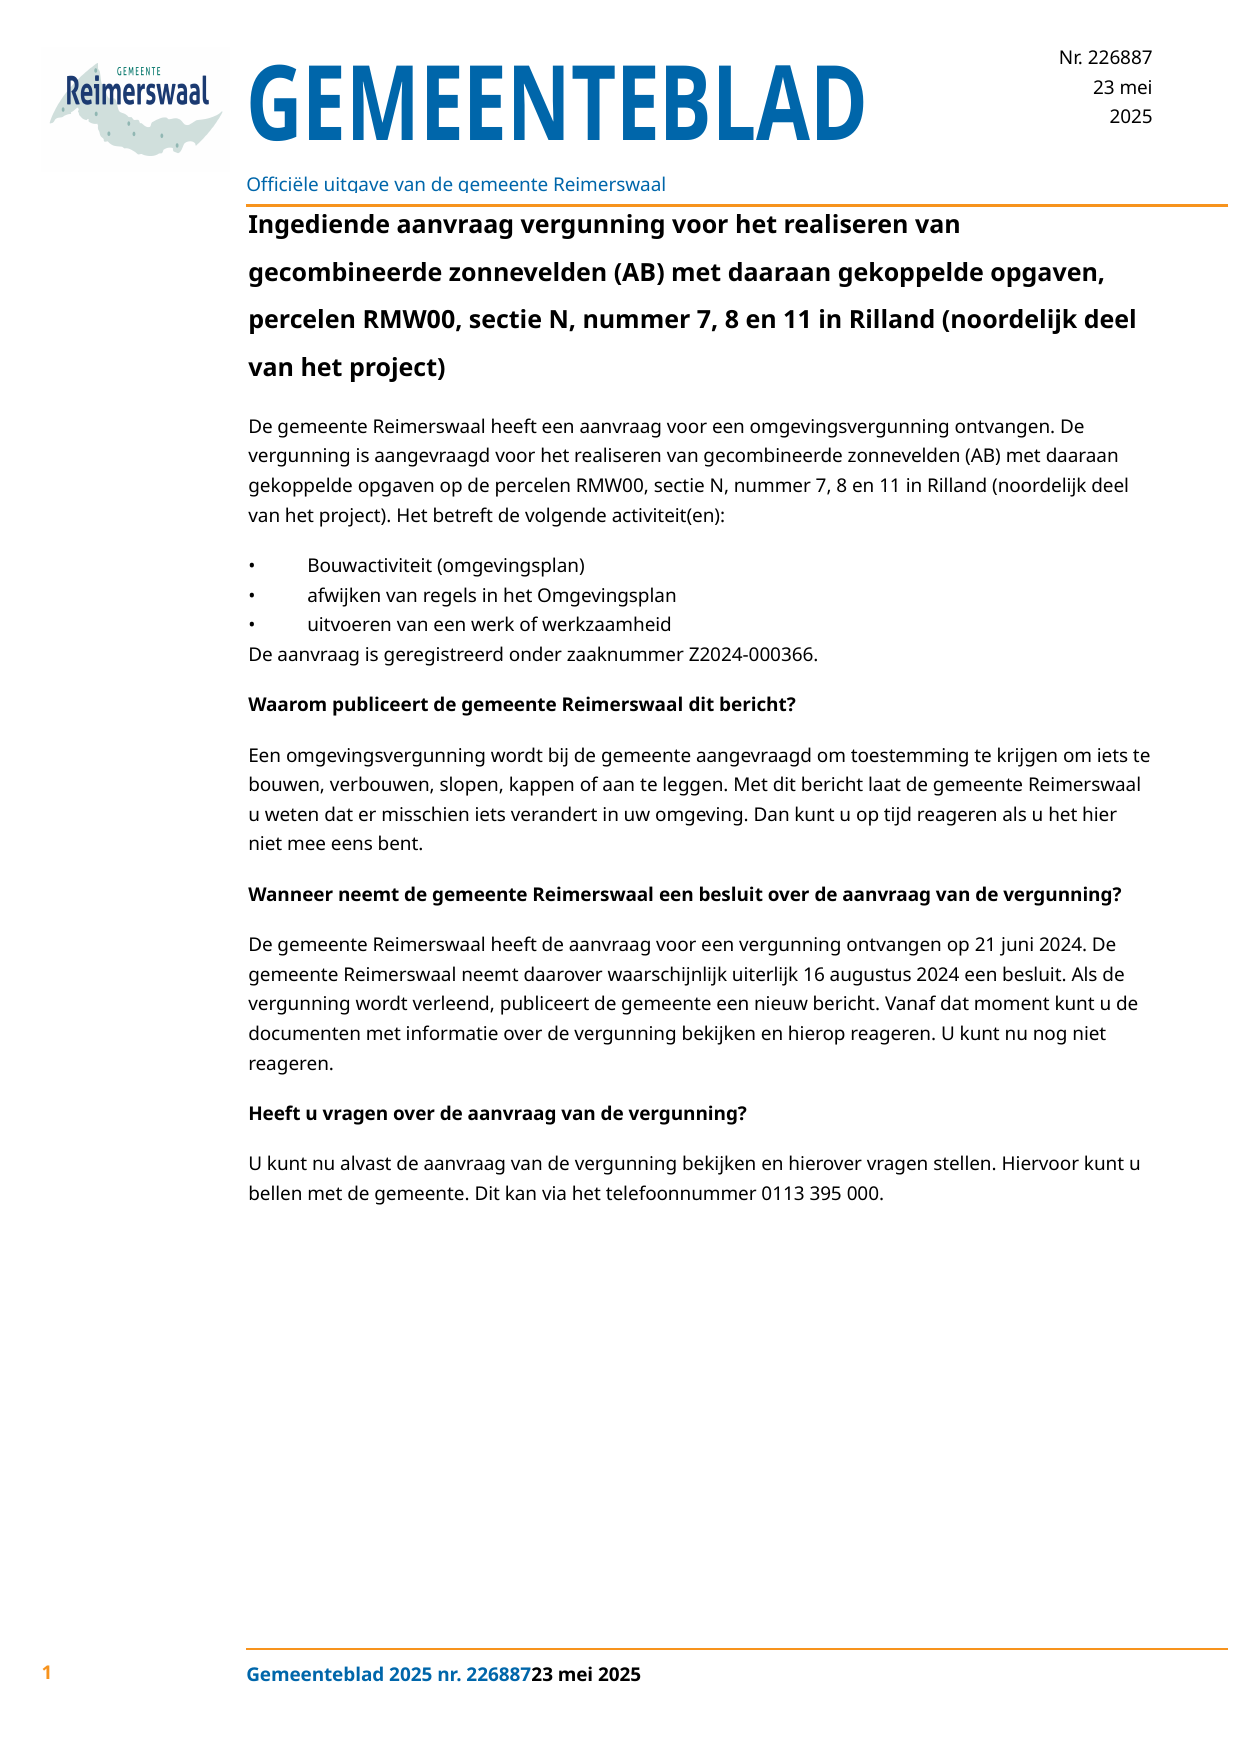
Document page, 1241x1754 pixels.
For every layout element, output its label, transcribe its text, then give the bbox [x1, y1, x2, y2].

list afwijken van regels in het Omgevingsplan [248, 582, 1152, 608]
text Wanneer neemt de gemeente Reimerswaal een besluit over de aanvraag van de vergunning? [248, 881, 1152, 907]
text Heeft u vragen over de aanvraag van de vergunning? [248, 1100, 1152, 1126]
list Bouwactiviteit (omgevingsplan) [248, 552, 1152, 578]
list uitvoeren van een werk of werkzaamheid [248, 611, 1152, 637]
text U kunt nu alvast de aanvraag van de vergunning bekijken en hierover vragen stellen. Hiervoor kunt u bellen met de gemeente. Dit kan via het telefoonnummer 0113 395 000. [248, 1151, 1152, 1206]
text De gemeente Reimerswaal heeft een aanvraag voor een omgevingsvergunning ontvangen. De vergunning is aangevraagd voor het realiseren van gecombineerde zonnevelden (AB) met daaraan gekoppelde opgaven op de percelen RMW00, sectie N, nummer 7, 8 en 11 in Rilland (noordelijk deel van het project). Het betreft de volgende activiteit(en): [248, 413, 1152, 528]
text De aanvraag is geregistreerd onder zaaknummer Z2024-000366. [248, 641, 1152, 667]
text De gemeente Reimerswaal heeft de aanvraag voor een vergunning ontvangen op 21 juni 2024. De gemeente Reimerswaal neemt daarover waarschijnlijk uiterlijk 16 augustus 2024 een besluit. Als de vergunning wordt verleend, publiceert de gemeente een nieuw bericht. Vanaf dat moment kunt u de documenten met informatie over de vergunning bekijken en hierop reageren. U kunt nu nog niet reageren. [248, 931, 1152, 1076]
text Ingediende aanvraag vergunning voor het realiseren van gecombineerde zonnevelden (AB) met daaraan gekoppelde opgaven, percelen RMW00, sectie N, nummer 7, 8 en 11 in Rilland (noordelijk deel van het project) [248, 207, 1152, 384]
text Een omgevingsvergunning wordt bij de gemeente aangevraagd om toestemming te krijgen om iets te bouwen, verbouwen, slopen, kappen of aan te leggen. Met dit bericht laat de gemeente Reimerswaal u weten dat er misschien iets verandert in uw omgeving. Dan kunt u op tijd reageren als u het hier niet mee eens bent. [248, 742, 1152, 856]
text Waarom publiceert de gemeente Reimerswaal dit bericht? [248, 691, 1152, 717]
picture [41, 47, 231, 172]
